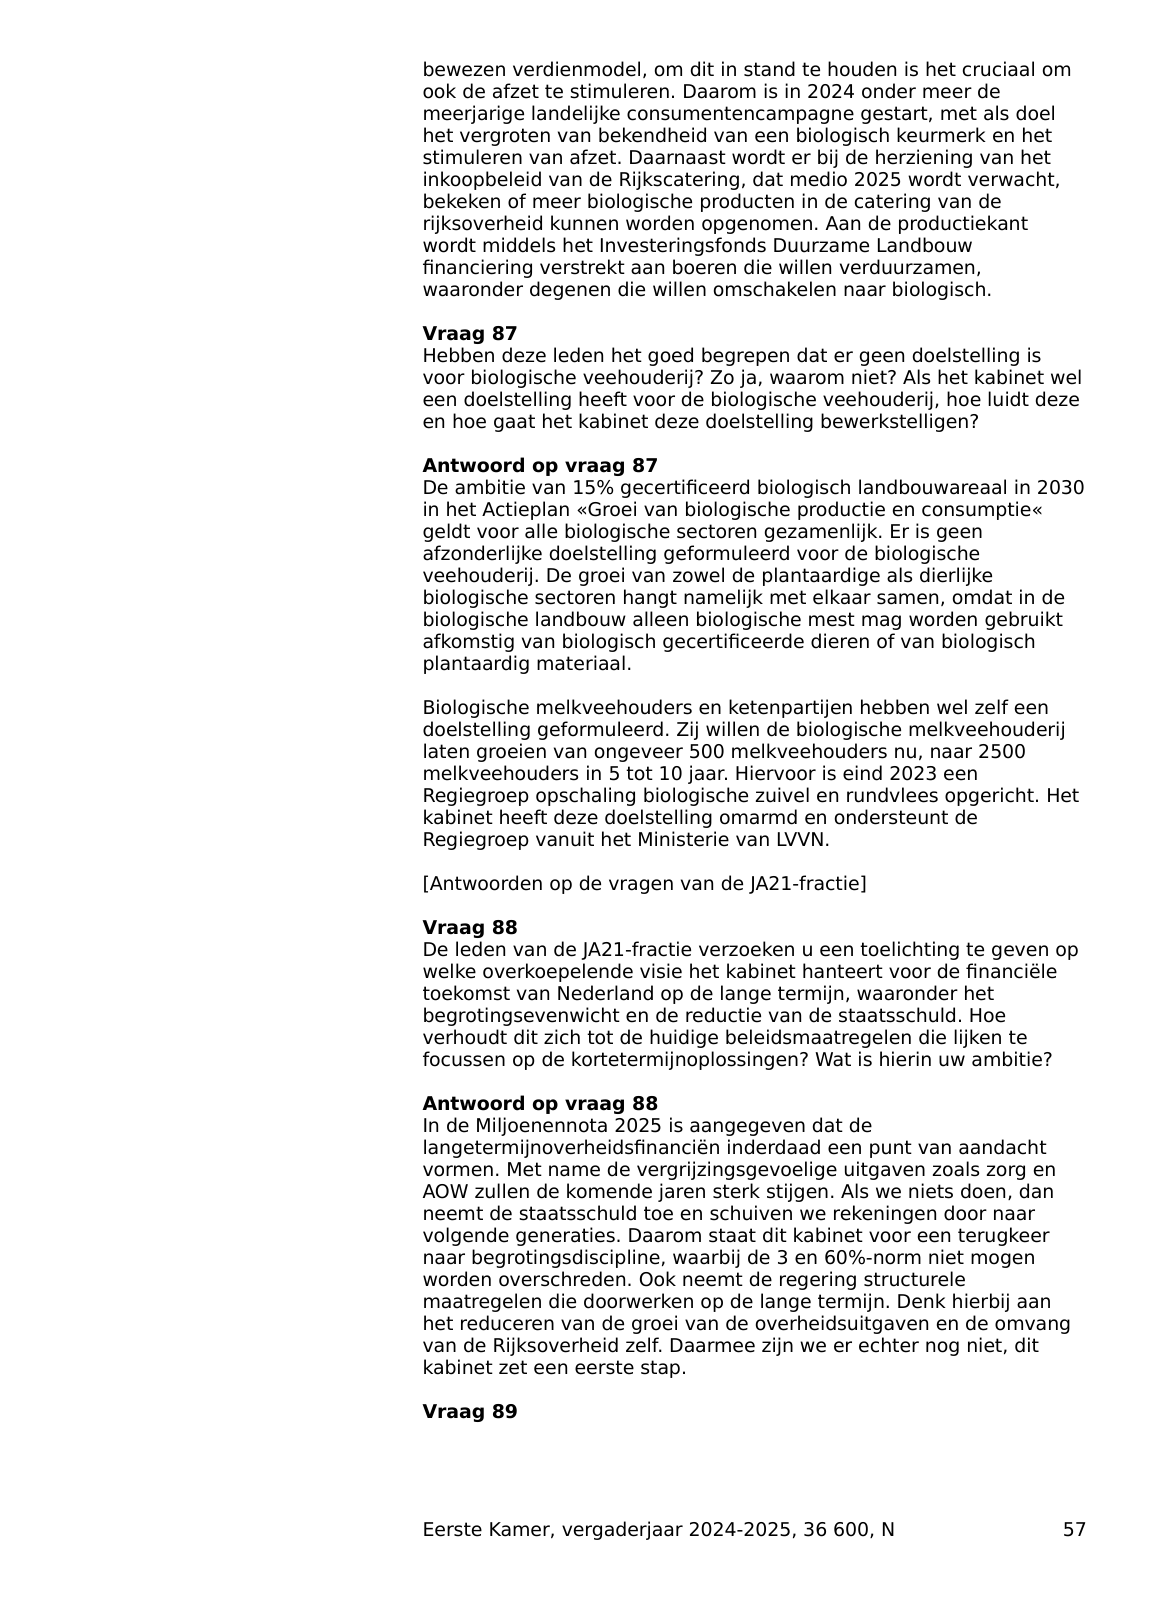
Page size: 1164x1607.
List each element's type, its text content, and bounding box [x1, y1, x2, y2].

text In de Miljoenennota 2025 is aangegeven dat de langetermijnoverheidsfinanciën inderdaad een punt van aandacht vormen. Met name de vergrijzingsgevoelige uitgaven zoals zorg en AOW zullen de komende jaren sterk stijgen. Als we niets doen, dan neemt de staatsschuld toe en schuiven we rekeningen door naar volgende generaties. Daarom staat dit kabinet voor een terugkeer naar begrotingsdiscipline, waarbij de 3 en 60%-norm niet mogen worden overschreden. Ook neemt de regering structurele maatregelen die doorwerken op de lange termijn. Denk hierbij aan het reduceren van de groei van de overheidsuitgaven en de omvang van de Rijksoverheid zelf. Daarmee zijn we er echter nog niet, dit kabinet zet een eerste stap. [422, 1115, 1087, 1379]
text Antwoord op vraag 88 [422, 1093, 1087, 1115]
subtitle [Antwoorden op de vragen van de JA21-fractie] [422, 873, 1087, 895]
text Vraag 87 [422, 323, 1087, 345]
text bewezen verdienmodel, om dit in stand te houden is het cruciaal om ook de afzet te stimuleren. Daarom is in 2024 onder meer de meerjarige landelijke consumentencampagne gestart, met als doel het vergroten van bekendheid van een biologisch keurmerk en het stimuleren van afzet. Daarnaast wordt er bij de herziening van het inkoopbeleid van de Rijkscatering, dat medio 2025 wordt verwacht, bekeken of meer biologische producten in de catering van de rijksoverheid kunnen worden opgenomen. Aan de productiekant wordt middels het Investeringsfonds Duurzame Landbouw financiering verstrekt aan boeren die willen verduurzamen, waaronder degenen die willen omschakelen naar biologisch. [422, 59, 1087, 301]
text Hebben deze leden het goed begrepen dat er geen doelstelling is voor biologische veehouderij? Zo ja, waarom niet? Als het kabinet wel een doelstelling heeft voor de biologische veehouderij, hoe luidt deze en hoe gaat het kabinet deze doelstelling bewerkstelligen? [422, 345, 1087, 433]
text Vraag 89 [422, 1401, 1087, 1423]
text Vraag 88 [422, 917, 1087, 939]
text Biologische melkveehouders en ketenpartijen hebben wel zelf een doelstelling geformuleerd. Zij willen de biologische melkveehouderij laten groeien van ongeveer 500 melkveehouders nu, naar 2500 melkveehouders in 5 tot 10 jaar. Hiervoor is eind 2023 een Regiegroep opschaling biologische zuivel en rundvlees opgericht. Het kabinet heeft deze doelstelling omarmd en ondersteunt de Regiegroep vanuit het Ministerie van LVVN. [422, 697, 1087, 851]
text Antwoord op vraag 87 [422, 455, 1087, 477]
text De leden van de JA21-fractie verzoeken u een toelichting te geven op welke overkoepelende visie het kabinet hanteert voor de financiële toekomst van Nederland op de lange termijn, waaronder het begrotingsevenwicht en de reductie van de staatsschuld. Hoe verhoudt dit zich tot de huidige beleidsmaatregelen die lijken te focussen op de kortetermijnoplossingen? Wat is hierin uw ambitie? [422, 939, 1087, 1071]
text De ambitie van 15% gecertificeerd biologisch landbouwareaal in 2030 in het Actieplan «Groei van biologische productie en consumptie« geldt voor alle biologische sectoren gezamenlijk. Er is geen afzonderlijke doelstelling geformuleerd voor de biologische veehouderij. De groei van zowel de plantaardige als dierlijke biologische sectoren hangt namelijk met elkaar samen, omdat in de biologische landbouw alleen biologische mest mag worden gebruikt afkomstig van biologisch gecertificeerde dieren of van biologisch plantaardig materiaal. [422, 477, 1087, 675]
